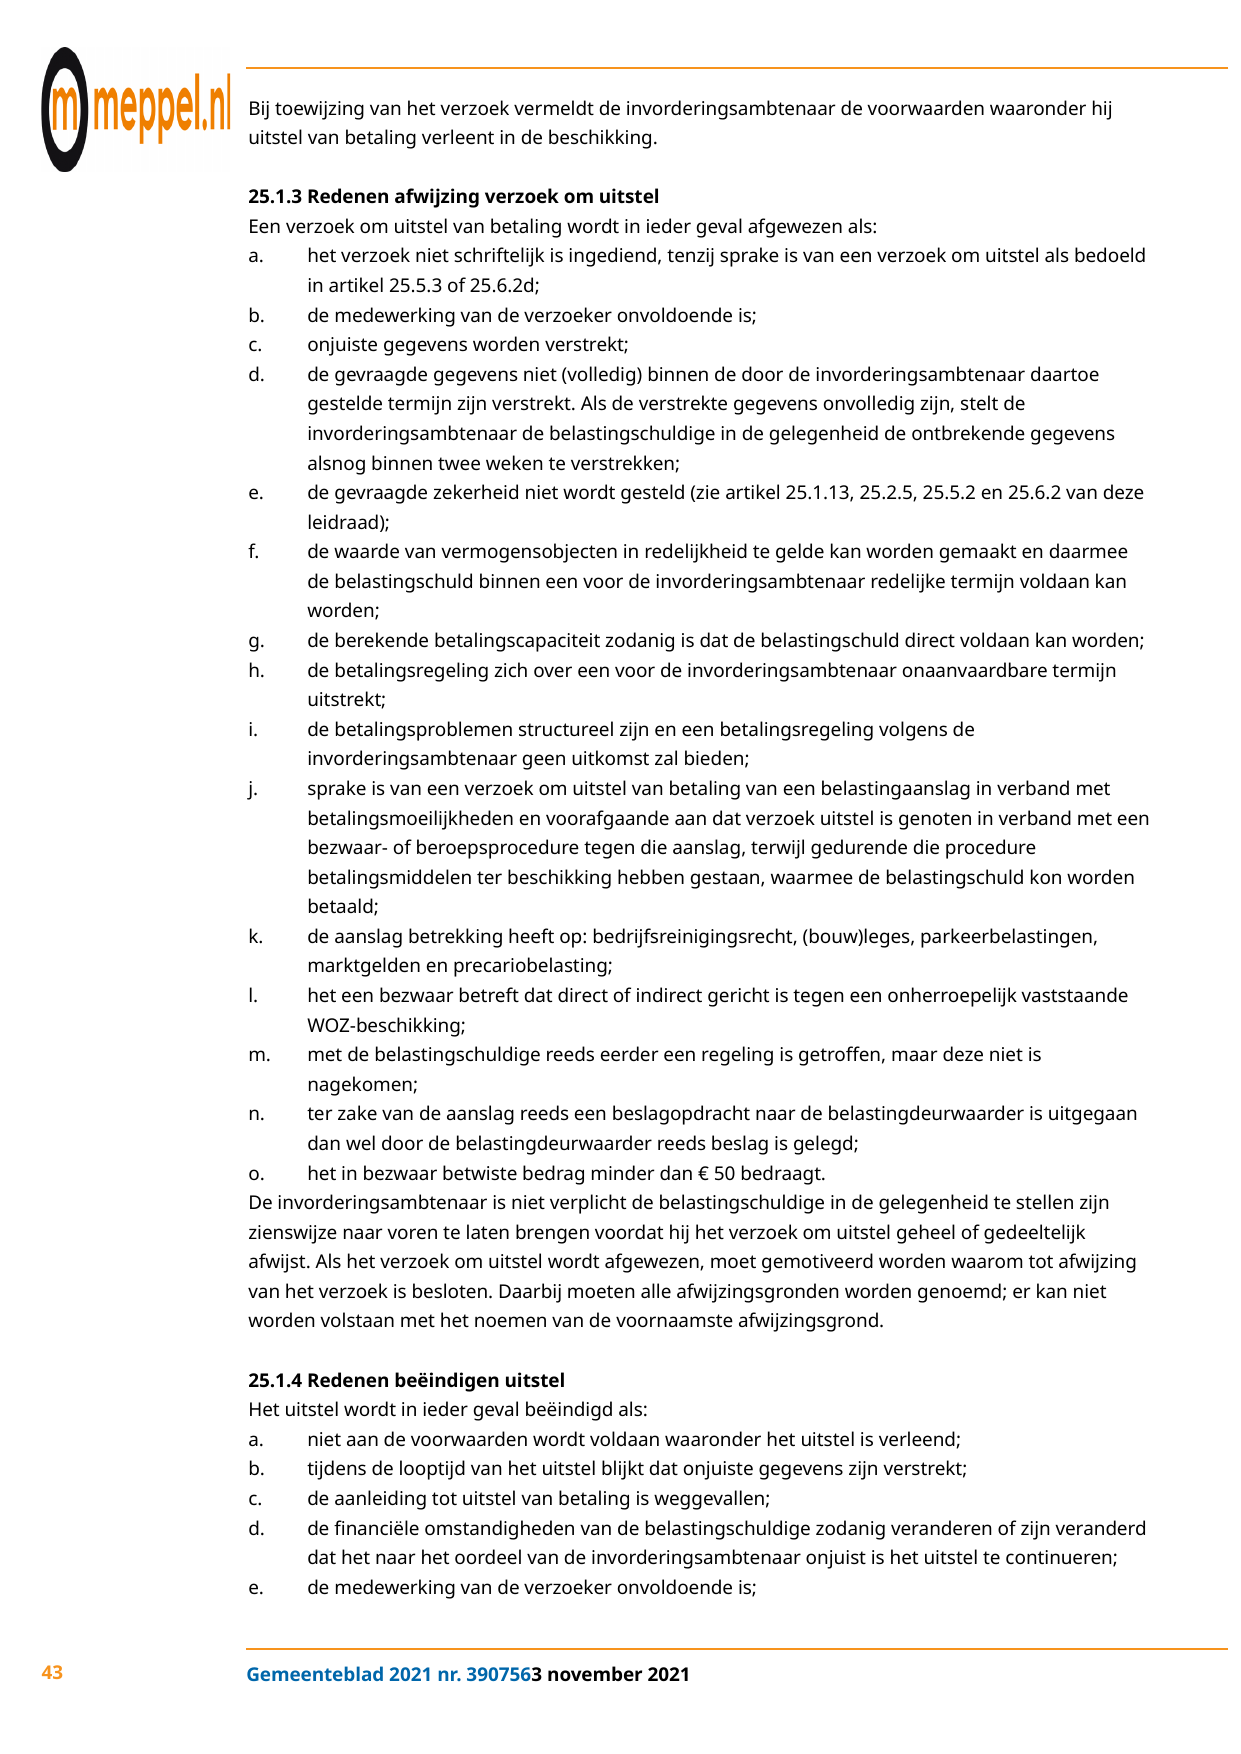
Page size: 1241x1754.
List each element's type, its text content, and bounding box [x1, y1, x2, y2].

text 25.1.4 Redenen beëindigen uitstel [248, 1367, 1152, 1393]
list met de belastingschuldige reeds eerder een regeling is getroffen, maar deze niet is nagekomen; [248, 1041, 1152, 1097]
list het verzoek niet schriftelijk is ingediend, tenzij sprake is van een verzoek om uitstel als bedoeld in artikel 25.5.3 of 25.6.2d; [248, 243, 1152, 298]
text De invorderingsambtenaar is niet verplicht de belastingschuldige in de gelegenheid te stellen zijn zienswijze naar voren te laten brengen voordat hij het verzoek om uitstel geheel of gedeeltelijk afwijst. Als het verzoek om uitstel wordt afgewezen, moet gemotiveerd worden waarom tot afwijzing van het verzoek is besloten. Daarbij moeten alle afwijzingsgronden worden genoemd; er kan niet worden volstaan met het noemen van de voornaamste afwijzingsgrond. [248, 1189, 1152, 1333]
list ter zake van de aanslag reeds een beslagopdracht naar de belastingdeurwaarder is uitgegaan dan wel door de belastingdeurwaarder reeds beslag is gelegd; [248, 1101, 1152, 1156]
list sprake is van een verzoek om uitstel van betaling van een belastingaanslag in verband met betalingsmoeilijkheden en voorafgaande aan dat verzoek uitstel is genoten in verband met een bezwaar- of beroepsprocedure tegen die aanslag, terwijl gedurende die procedure betalingsmiddelen ter beschikking hebben gestaan, waarmee de belastingschuld kon worden betaald; [248, 775, 1152, 919]
list het in bezwaar betwiste bedrag minder dan € 50 bedraagt. [248, 1160, 1152, 1186]
list de berekende betalingscapaciteit zodanig is dat de belastingschuld direct voldaan kan worden; [248, 627, 1152, 653]
list de gevraagde zekerheid niet wordt gesteld (zie artikel 25.1.13, 25.2.5, 25.5.2 en 25.6.2 van deze leidraad); [248, 479, 1152, 535]
text Bij toewijzing van het verzoek vermeldt de invorderingsambtenaar de voorwaarden waaronder hij uitstel van betaling verleent in de beschikking. [248, 95, 1152, 150]
list het een bezwaar betreft dat direct of indirect gericht is tegen een onherroepelijk vaststaande WOZ-beschikking; [248, 982, 1152, 1038]
picture [41, 47, 231, 172]
list tijdens de looptijd van het uitstel blijkt dat onjuiste gegevens zijn verstrekt; [248, 1456, 1152, 1481]
text Een verzoek om uitstel van betaling wordt in ieder geval afgewezen als: [248, 213, 1152, 239]
list de gevraagde gegevens niet (volledig) binnen de door de invorderingsambtenaar daartoe gestelde termijn zijn verstrekt. Als de verstrekte gegevens onvolledig zijn, stelt de invorderingsambtenaar de belastingschuldige in de gelegenheid de ontbrekende gegevens alsnog binnen twee weken te verstrekken; [248, 361, 1152, 476]
list de betalingsregeling zich over een voor de invorderingsambtenaar onaanvaardbare termijn uitstrekt; [248, 657, 1152, 712]
list de aanslag betrekking heeft op: bedrijfsreinigingsrecht, (bouw)leges, parkeerbelastingen, marktgelden en precariobelasting; [248, 923, 1152, 978]
text 25.1.3 Redenen afwijzing verzoek om uitstel [248, 183, 1152, 209]
list de financiële omstandigheden van de belastingschuldige zodanig veranderen of zijn veranderd dat het naar het oordeel van de invorderingsambtenaar onjuist is het uitstel te continueren; [248, 1515, 1152, 1570]
text Het uitstel wordt in ieder geval beëindigd als: [248, 1396, 1152, 1422]
list de aanleiding tot uitstel van betaling is weggevallen; [248, 1485, 1152, 1511]
list onjuiste gegevens worden verstrekt; [248, 331, 1152, 357]
list de betalingsproblemen structureel zijn en een betalingsregeling volgens de invorderingsambtenaar geen uitkomst zal bieden; [248, 716, 1152, 771]
list de medewerking van de verzoeker onvoldoende is; [248, 302, 1152, 328]
list de waarde van vermogensobjecten in redelijkheid te gelde kan worden gemaakt en daarmee de belastingschuld binnen een voor de invorderingsambtenaar redelijke termijn voldaan kan worden; [248, 538, 1152, 623]
list de medewerking van de verzoeker onvoldoende is; [248, 1574, 1152, 1600]
list niet aan de voorwaarden wordt voldaan waaronder het uitstel is verleend; [248, 1426, 1152, 1452]
